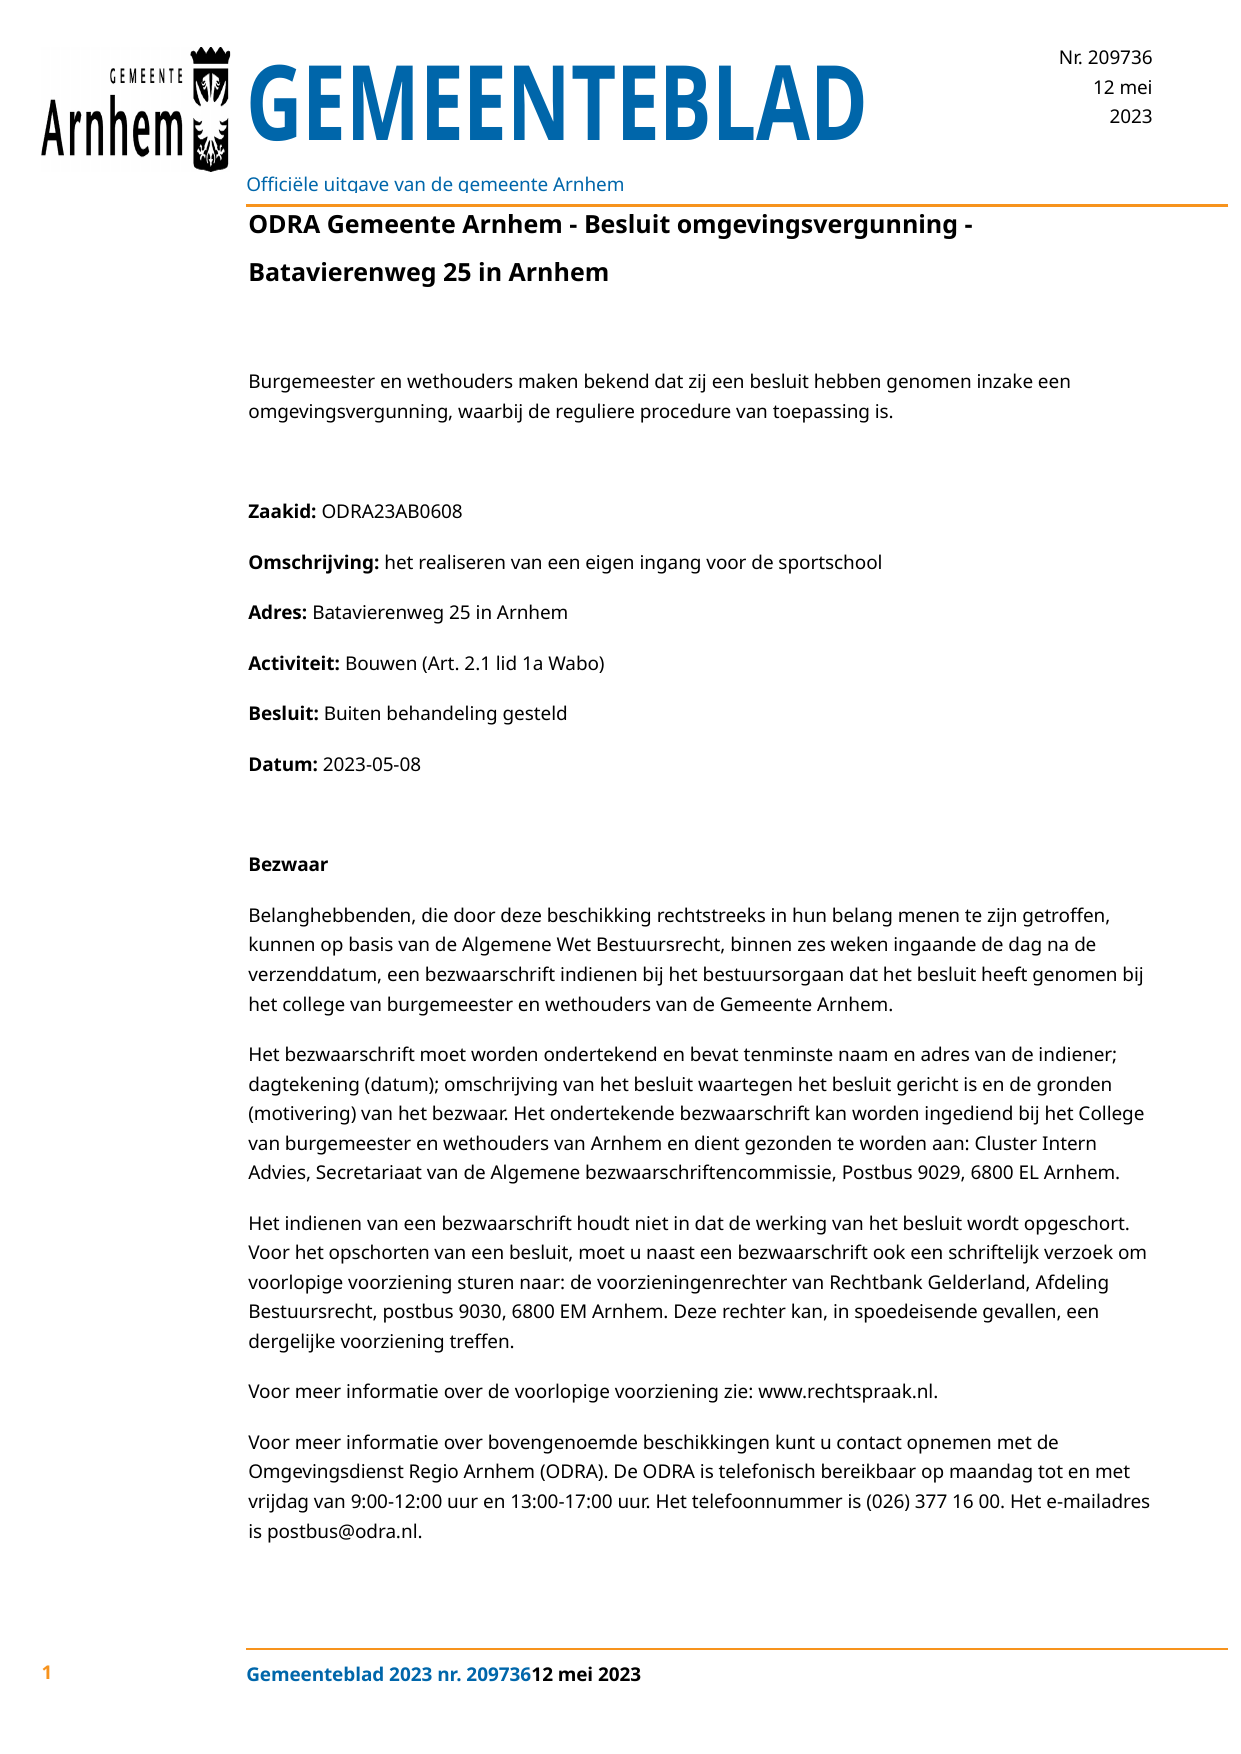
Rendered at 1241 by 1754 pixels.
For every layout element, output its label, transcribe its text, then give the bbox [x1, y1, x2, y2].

text Het indienen van een bezwaarschrift houdt niet in dat de werking van het besluit wordt opgeschort. Voor het opschorten van een besluit, moet u naast een bezwaarschrift ook een schriftelijk verzoek om voorlopige voorziening sturen naar: de voorzieningenrechter van Rechtbank Gelderland, Afdeling Bestuursrecht, postbus 9030, 6800 EM Arnhem. Deze rechter kan, in spoedeisende gevallen, een dergelijke voorziening treffen. [248, 1210, 1152, 1354]
text Besluit: Buiten behandeling gesteld [248, 700, 1152, 726]
picture [41, 47, 231, 172]
text Voor meer informatie over de voorlopige voorziening zie: www.rechtspraak.nl. [248, 1379, 1152, 1404]
text Zaakid: ODRA23AB0608 [248, 499, 1152, 524]
text Bezwaar [248, 852, 1152, 877]
text Burgemeester en wethouders maken bekend dat zij een besluit hebben genomen inzake een omgevingsvergunning, waarbij de reguliere procedure van toepassing is. [248, 368, 1152, 424]
text Datum: 2023-05-08 [248, 751, 1152, 777]
text ODRA Gemeente Arnhem - Besluit omgevingsvergunning - Batavierenweg 25 in Arnhem [248, 207, 1152, 288]
text Belanghebbenden, die door deze beschikking rechtstreeks in hun belang menen te zijn getroffen, kunnen op basis van de Algemene Wet Bestuursrecht, binnen zes weken ingaande de dag na de verzenddatum, een bezwaarschrift indienen bij het bestuursorgaan dat het besluit heeft genomen bij het college van burgemeester en wethouders van de Gemeente Arnhem. [248, 902, 1152, 1017]
text Het bezwaarschrift moet worden ondertekend en bevat tenminste naam en adres van de indiener; dagtekening (datum); omschrijving van het besluit waartegen het besluit gericht is en de gronden (motivering) van het bezwaar. Het ondertekende bezwaarschrift kan worden ingediend bij het College van burgemeester en wethouders van Arnhem en dient gezonden te worden aan: Cluster Intern Advies, Secretariaat van de Algemene bezwaarschriftencommissie, Postbus 9029, 6800 EL Arnhem. [248, 1041, 1152, 1185]
text Adres: Batavierenweg 25 in Arnhem [248, 599, 1152, 625]
text Activiteit: Bouwen (Art. 2.1 lid 1a Wabo) [248, 650, 1152, 676]
text Voor meer informatie over bovengenoemde beschikkingen kunt u contact opnemen met de Omgevingsdienst Regio Arnhem (ODRA). De ODRA is telefonisch bereikbaar op maandag tot en met vrijdag van 9:00-12:00 uur en 13:00-17:00 uur. Het telefoonnummer is (026) 377 16 00. Het e-mailadres is postbus@odra.nl. [248, 1429, 1152, 1544]
text Omschrijving: het realiseren van een eigen ingang voor de sportschool [248, 549, 1152, 575]
